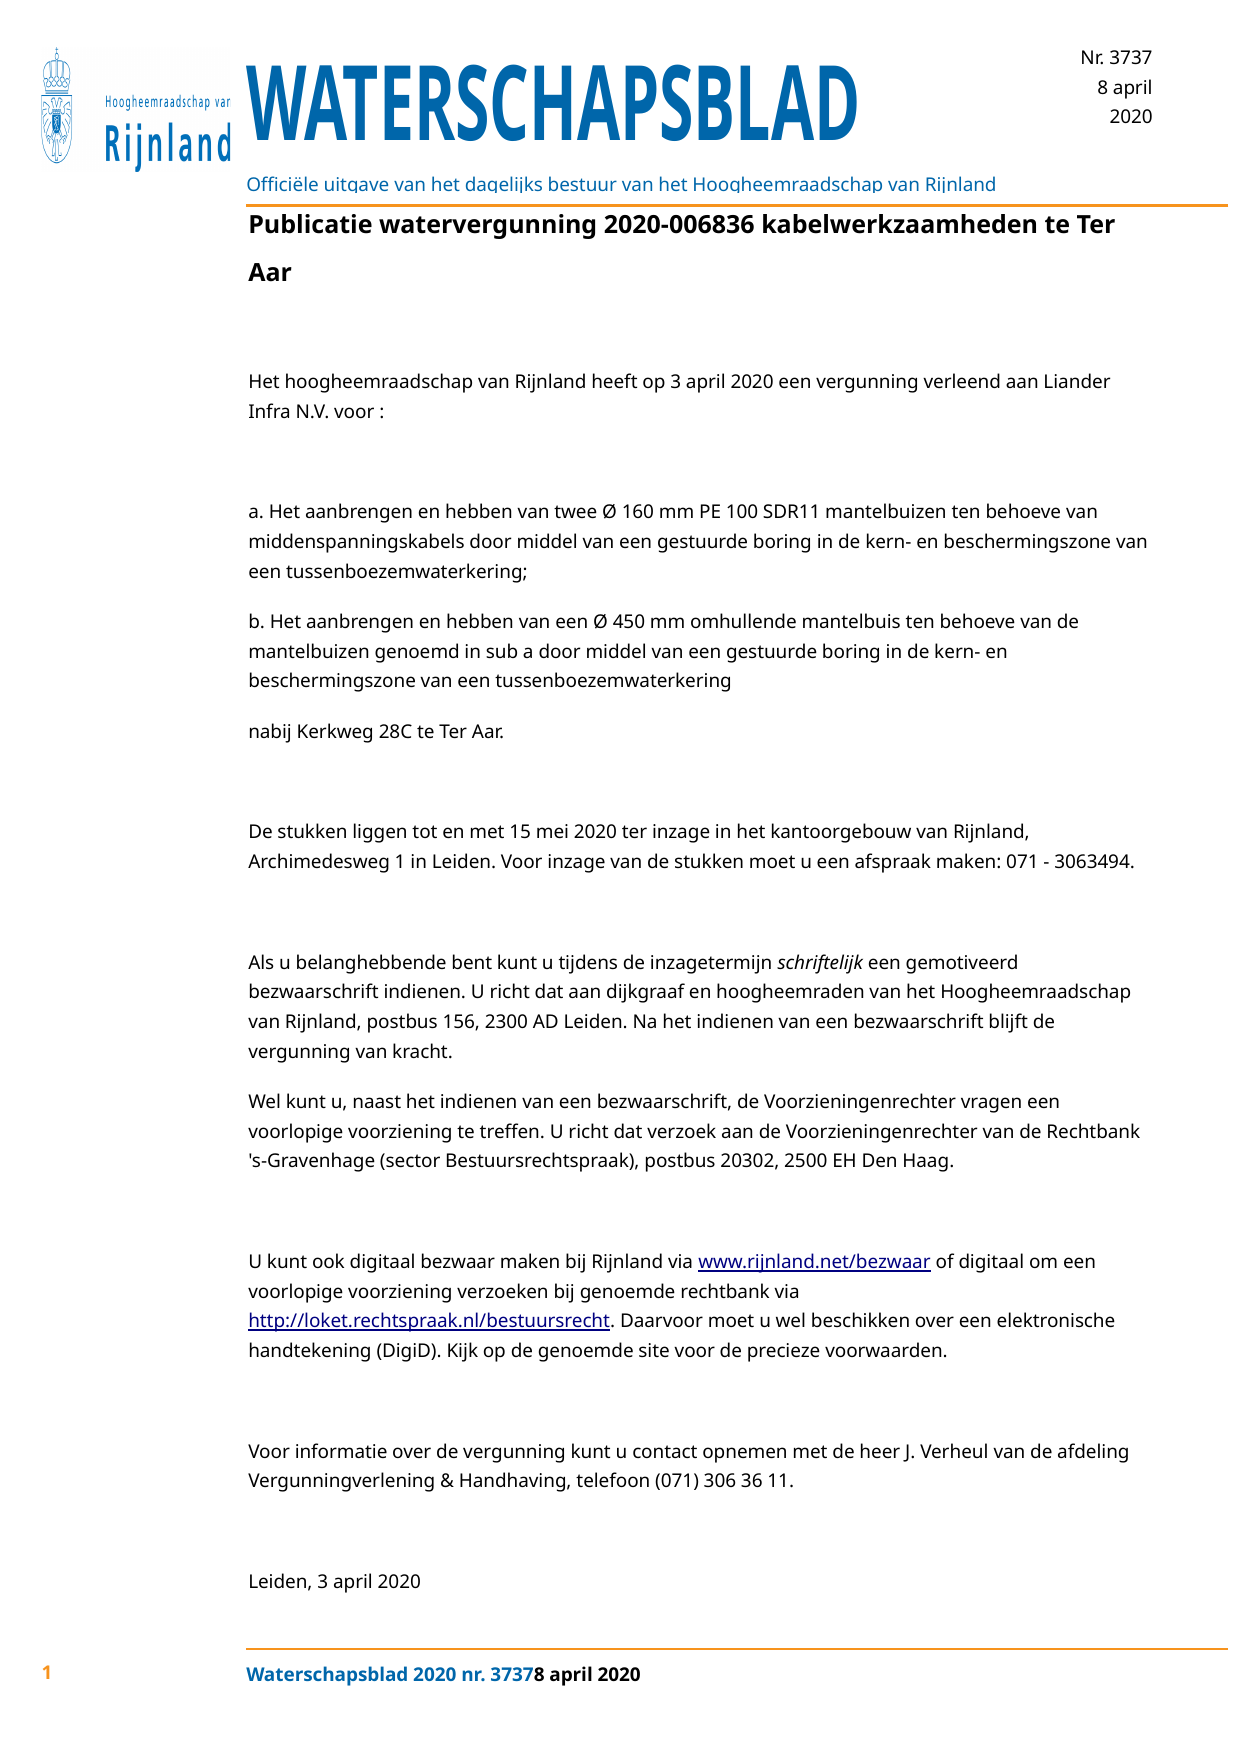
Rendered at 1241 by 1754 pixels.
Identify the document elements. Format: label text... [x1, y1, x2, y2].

text Wel kunt u, naast het indienen van een bezwaarschrift, de Voorzieningenrechter vragen een voorlopige voorziening te treffen. U richt dat verzoek aan de Voorzieningenrechter van de Rechtbank 's-Gravenhage (sector Bestuursrechtspraak), postbus 20302, 2500 EH Den Haag. [248, 1088, 1152, 1173]
text Leiden, 3 april 2020 [248, 1568, 1152, 1594]
text U kunt ook digitaal bezwaar maken bij Rijnland via www.rijnland.net/bezwaar of digitaal om een voorlopige voorziening verzoeken bij genoemde rechtbank via http://loket.rechtspraak.nl/bestuursrecht. Daarvoor moet u wel beschikken over een elektronische handtekening (DigiD). Kijk op de genoemde site voor de precieze voorwaarden. [248, 1248, 1152, 1363]
text Publicatie watervergunning 2020-006836 kabelwerkzaamheden te Ter Aar [248, 207, 1152, 288]
text b. Het aanbrengen en hebben van een Ø 450 mm omhullende mantelbuis ten behoeve van de mantelbuizen genoemd in sub a door middel van een gestuurde boring in de kern- en beschermingszone van een tussenboezemwaterkering [248, 608, 1152, 693]
picture [41, 47, 231, 172]
text Voor informatie over de vergunning kunt u contact opnemen met de heer J. Verheul van de afdeling Vergunningverlening & Handhaving, telefoon (071) 306 36 11. [248, 1438, 1152, 1493]
text nabij Kerkweg 28C te Ter Aar. [248, 718, 1152, 744]
text a. Het aanbrengen en hebben van twee Ø 160 mm PE 100 SDR11 mantelbuizen ten behoeve van middenspanningskabels door middel van een gestuurde boring in de kern- en beschermingszone van een tussenboezemwaterkering; [248, 499, 1152, 584]
text Het hoogheemraadschap van Rijnland heeft op 3 april 2020 een vergunning verleend aan Liander Infra N.V. voor : [248, 368, 1152, 424]
text De stukken liggen tot en met 15 mei 2020 ter inzage in het kantoorgebouw van Rijnland, Archimedesweg 1 in Leiden. Voor inzage van de stukken moet u een afspraak maken: 071 - 3063494. [248, 819, 1152, 874]
text Als u belanghebbende bent kunt u tijdens de inzagetermijn schriftelijk een gemotiveerd bezwaarschrift indienen. U richt dat aan dijkgraaf en hoogheemraden van het Hoogheemraadschap van Rijnland, postbus 156, 2300 AD Leiden. Na het indienen van een bezwaarschrift blijft de vergunning van kracht. [248, 949, 1152, 1064]
